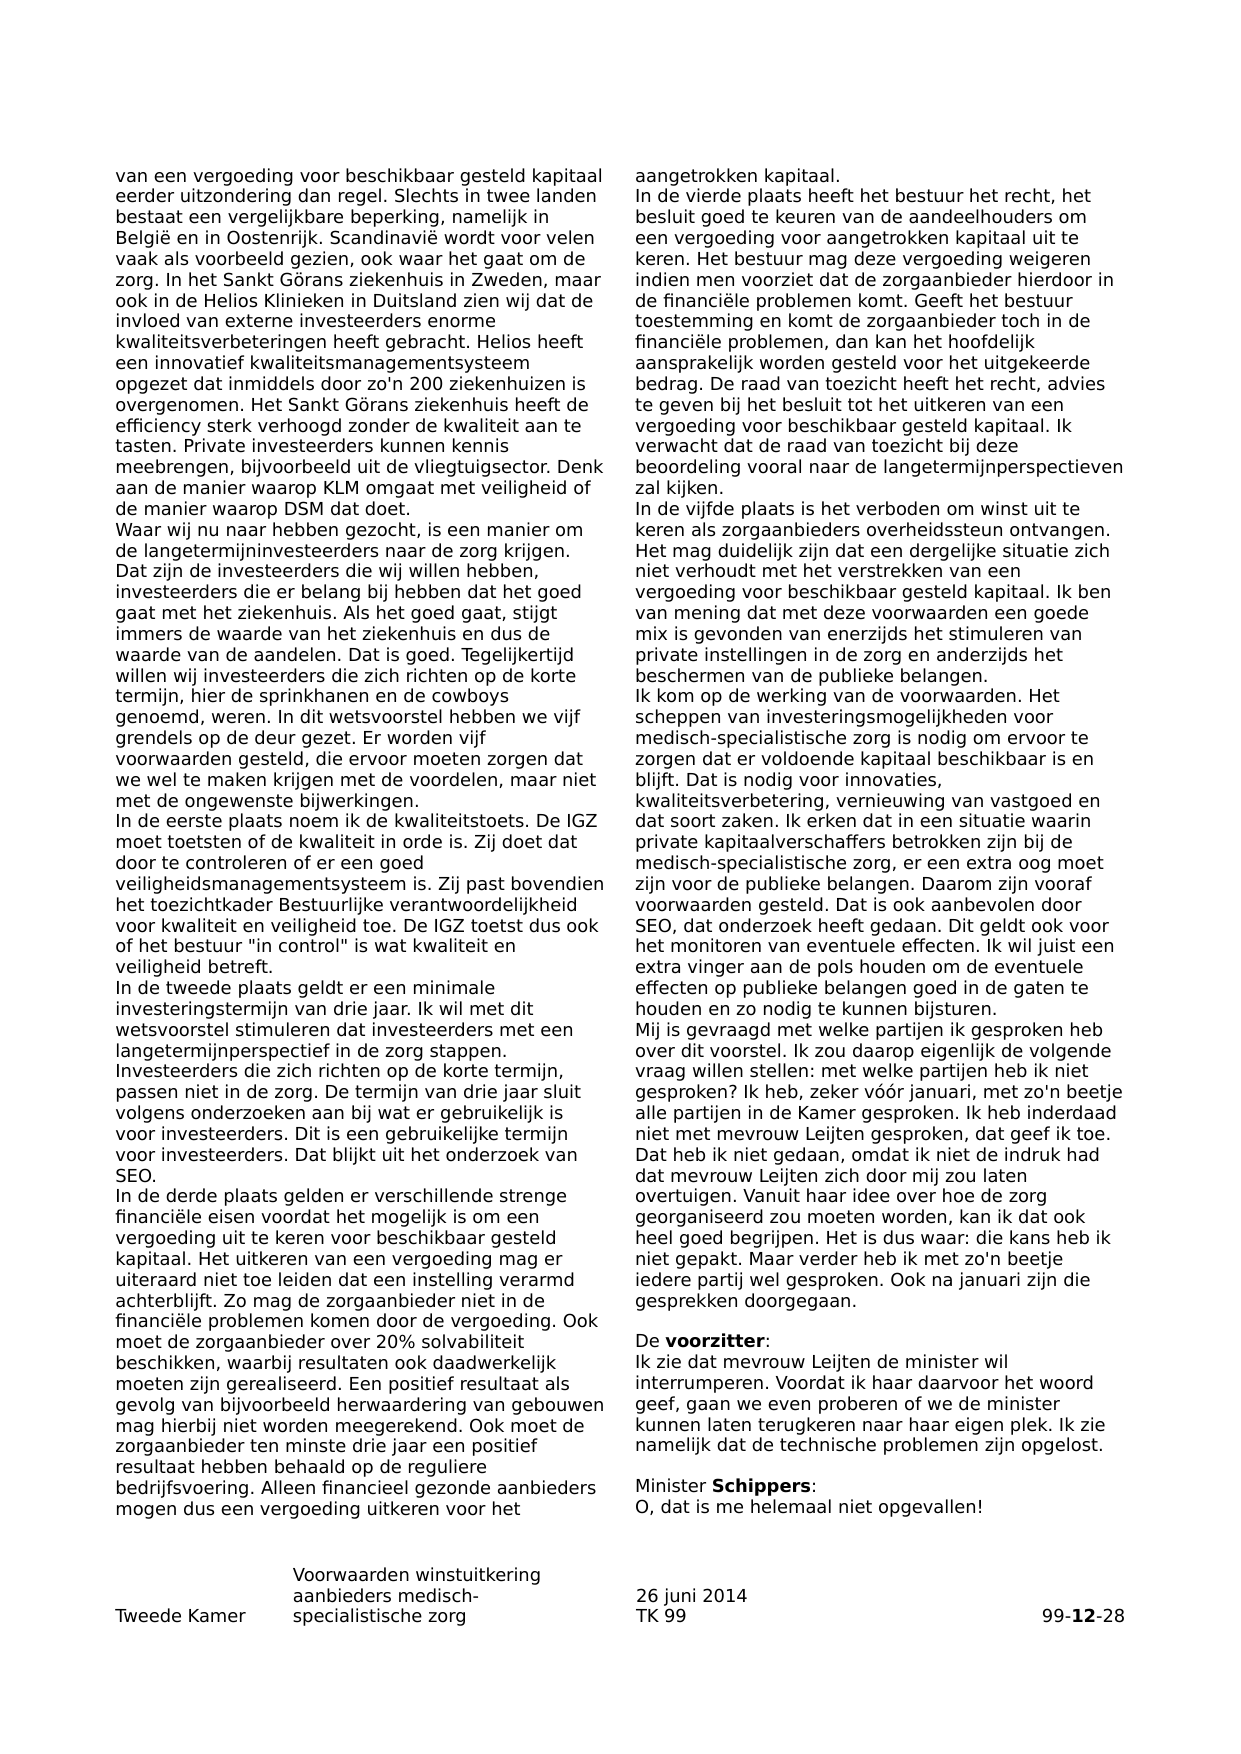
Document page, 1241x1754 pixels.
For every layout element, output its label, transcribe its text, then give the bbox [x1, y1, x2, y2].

text De voorzitter: [635, 1331, 1125, 1352]
text In de tweede plaats geldt er een minimale investeringstermijn van drie jaar. Ik wil met dit wetsvoorstel stimuleren dat investeerders met een langetermijnperspectief in de zorg stappen. Investeerders die zich richten op de korte termijn, passen niet in de zorg. De termijn van drie jaar sluit volgens onderzoeken aan bij wat er gebruikelijk is voor investeerders. Dit is een gebruikelijke termijn voor investeerders. Dat blijkt uit het onderzoek van SEO. [115, 978, 605, 1186]
text Ik zie dat mevrouw Leijten de minister wil interrumperen. Voordat ik haar daarvoor het woord geef, gaan we even proberen of we de minister kunnen laten terugkeren naar haar eigen plek. Ik zie namelijk dat de technische problemen zijn opgelost. [635, 1352, 1125, 1456]
text Waar wij nu naar hebben gezocht, is een manier om de langetermijninvesteerders naar de zorg krijgen. Dat zijn de investeerders die wij willen hebben, investeerders die er belang bij hebben dat het goed gaat met het ziekenhuis. Als het goed gaat, stijgt immers de waarde van het ziekenhuis en dus de waarde van de aandelen. Dat is goed. Tegelijkertijd willen wij investeerders die zich richten op de korte termijn, hier de sprinkhanen en de cowboys genoemd, weren. In dit wetsvoorstel hebben we vijf grendels op de deur gezet. Er worden vijf voorwaarden gesteld, die ervoor moeten zorgen dat we wel te maken krijgen met de voordelen, maar niet met de ongewenste bijwerkingen. [115, 519, 605, 811]
text In de eerste plaats noem ik de kwaliteitstoets. De IGZ moet toetsten of de kwaliteit in orde is. Zij doet dat door te controleren of er een goed veiligheidsmanagementsysteem is. Zij past bovendien het toezichtkader Bestuurlijke verantwoordelijkheid voor kwaliteit en veiligheid toe. De IGZ toetst dus ook of het bestuur "in control" is wat kwaliteit en veiligheid betreft. [115, 811, 605, 978]
text In de derde plaats gelden er verschillende strenge financiële eisen voordat het mogelijk is om een vergoeding uit te keren voor beschikbaar gesteld kapitaal. Het uitkeren van een vergoeding mag er uiteraard niet toe leiden dat een instelling verarmd achterblijft. Zo mag de zorgaanbieder niet in de financiële problemen komen door de vergoeding. Ook moet de zorgaanbieder over 20% solvabiliteit beschikken, waarbij resultaten ook daadwerkelijk moeten zijn gerealiseerd. Een positief resultaat als gevolg van bijvoorbeeld herwaardering van gebouwen mag hierbij niet worden meegerekend. Ook moet de zorgaanbieder ten minste drie jaar een positief resultaat hebben behaald op de reguliere bedrijfsvoering. Alleen financieel gezonde aanbieders mogen dus een vergoeding uitkeren voor het [115, 1186, 605, 1519]
text aangetrokken kapitaal. [635, 165, 1125, 186]
text In de vierde plaats heeft het bestuur het recht, het besluit goed te keuren van de aandeelhouders om een vergoeding voor aangetrokken kapitaal uit te keren. Het bestuur mag deze vergoeding weigeren indien men voorziet dat de zorgaanbieder hierdoor in de financiële problemen komt. Geeft het bestuur toestemming en komt de zorgaanbieder toch in de financiële problemen, dan kan het hoofdelijk aansprakelijk worden gesteld voor het uitgekeerde bedrag. De raad van toezicht heeft het recht, advies te geven bij het besluit tot het uitkeren van een vergoeding voor beschikbaar gesteld kapitaal. Ik verwacht dat de raad van toezicht bij deze beoordeling vooral naar de langetermijnperspectieven zal kijken. [635, 186, 1125, 499]
text Mij is gevraagd met welke partijen ik gesproken heb over dit voorstel. Ik zou daarop eigenlijk de volgende vraag willen stellen: met welke partijen heb ik niet gesproken? Ik heb, zeker vóór januari, met zo'n beetje alle partijen in de Kamer gesproken. Ik heb inderdaad niet met mevrouw Leijten gesproken, dat geef ik toe. Dat heb ik niet gedaan, omdat ik niet de indruk had dat mevrouw Leijten zich door mij zou laten overtuigen. Vanuit haar idee over hoe de zorg georganiseerd zou moeten worden, kan ik dat ook heel goed begrijpen. Het is dus waar: die kans heb ik niet gepakt. Maar verder heb ik met zo'n beetje iedere partij wel gesproken. Ook na januari zijn die gesprekken doorgegaan. [635, 1019, 1125, 1311]
text van een vergoeding voor beschikbaar gesteld kapitaal eerder uitzondering dan regel. Slechts in twee landen bestaat een vergelijkbare beperking, namelijk in België en in Oostenrijk. Scandinavië wordt voor velen vaak als voorbeeld gezien, ook waar het gaat om de zorg. In het Sankt Görans ziekenhuis in Zweden, maar ook in de Helios Klinieken in Duitsland zien wij dat de invloed van externe investeerders enorme kwaliteitsverbeteringen heeft gebracht. Helios heeft een innovatief kwaliteitsmanagementsysteem opgezet dat inmiddels door zo'n 200 ziekenhuizen is overgenomen. Het Sankt Görans ziekenhuis heeft de efficiency sterk verhoogd zonder de kwaliteit aan te tasten. Private investeerders kunnen kennis meebrengen, bijvoorbeeld uit de vliegtuigsector. Denk aan de manier waarop KLM omgaat met veiligheid of de manier waarop DSM dat doet. [115, 165, 605, 519]
text Minister Schippers: [635, 1476, 1125, 1497]
text In de vijfde plaats is het verboden om winst uit te keren als zorgaanbieders overheidssteun ontvangen. Het mag duidelijk zijn dat een dergelijke situatie zich niet verhoudt met het verstrekken van een vergoeding voor beschikbaar gesteld kapitaal. Ik ben van mening dat met deze voorwaarden een goede mix is gevonden van enerzijds het stimuleren van private instellingen in de zorg en anderzijds het beschermen van de publieke belangen. [635, 499, 1125, 686]
text Ik kom op de werking van de voorwaarden. Het scheppen van investeringsmogelijkheden voor medisch-specialistische zorg is nodig om ervoor te zorgen dat er voldoende kapitaal beschikbaar is en blijft. Dat is nodig voor innovaties, kwaliteitsverbetering, vernieuwing van vastgoed en dat soort zaken. Ik erken dat in een situatie waarin private kapitaalverschaffers betrokken zijn bij de medisch-specialistische zorg, er een extra oog moet zijn voor de publieke belangen. Daarom zijn vooraf voorwaarden gesteld. Dat is ook aanbevolen door SEO, dat onderzoek heeft gedaan. Dit geldt ook voor het monitoren van eventuele effecten. Ik wil juist een extra vinger aan de pols houden om de eventuele effecten op publieke belangen goed in de gaten te houden en zo nodig te kunnen bijsturen. [635, 686, 1125, 1019]
text O, dat is me helemaal niet opgevallen! [635, 1497, 1125, 1518]
